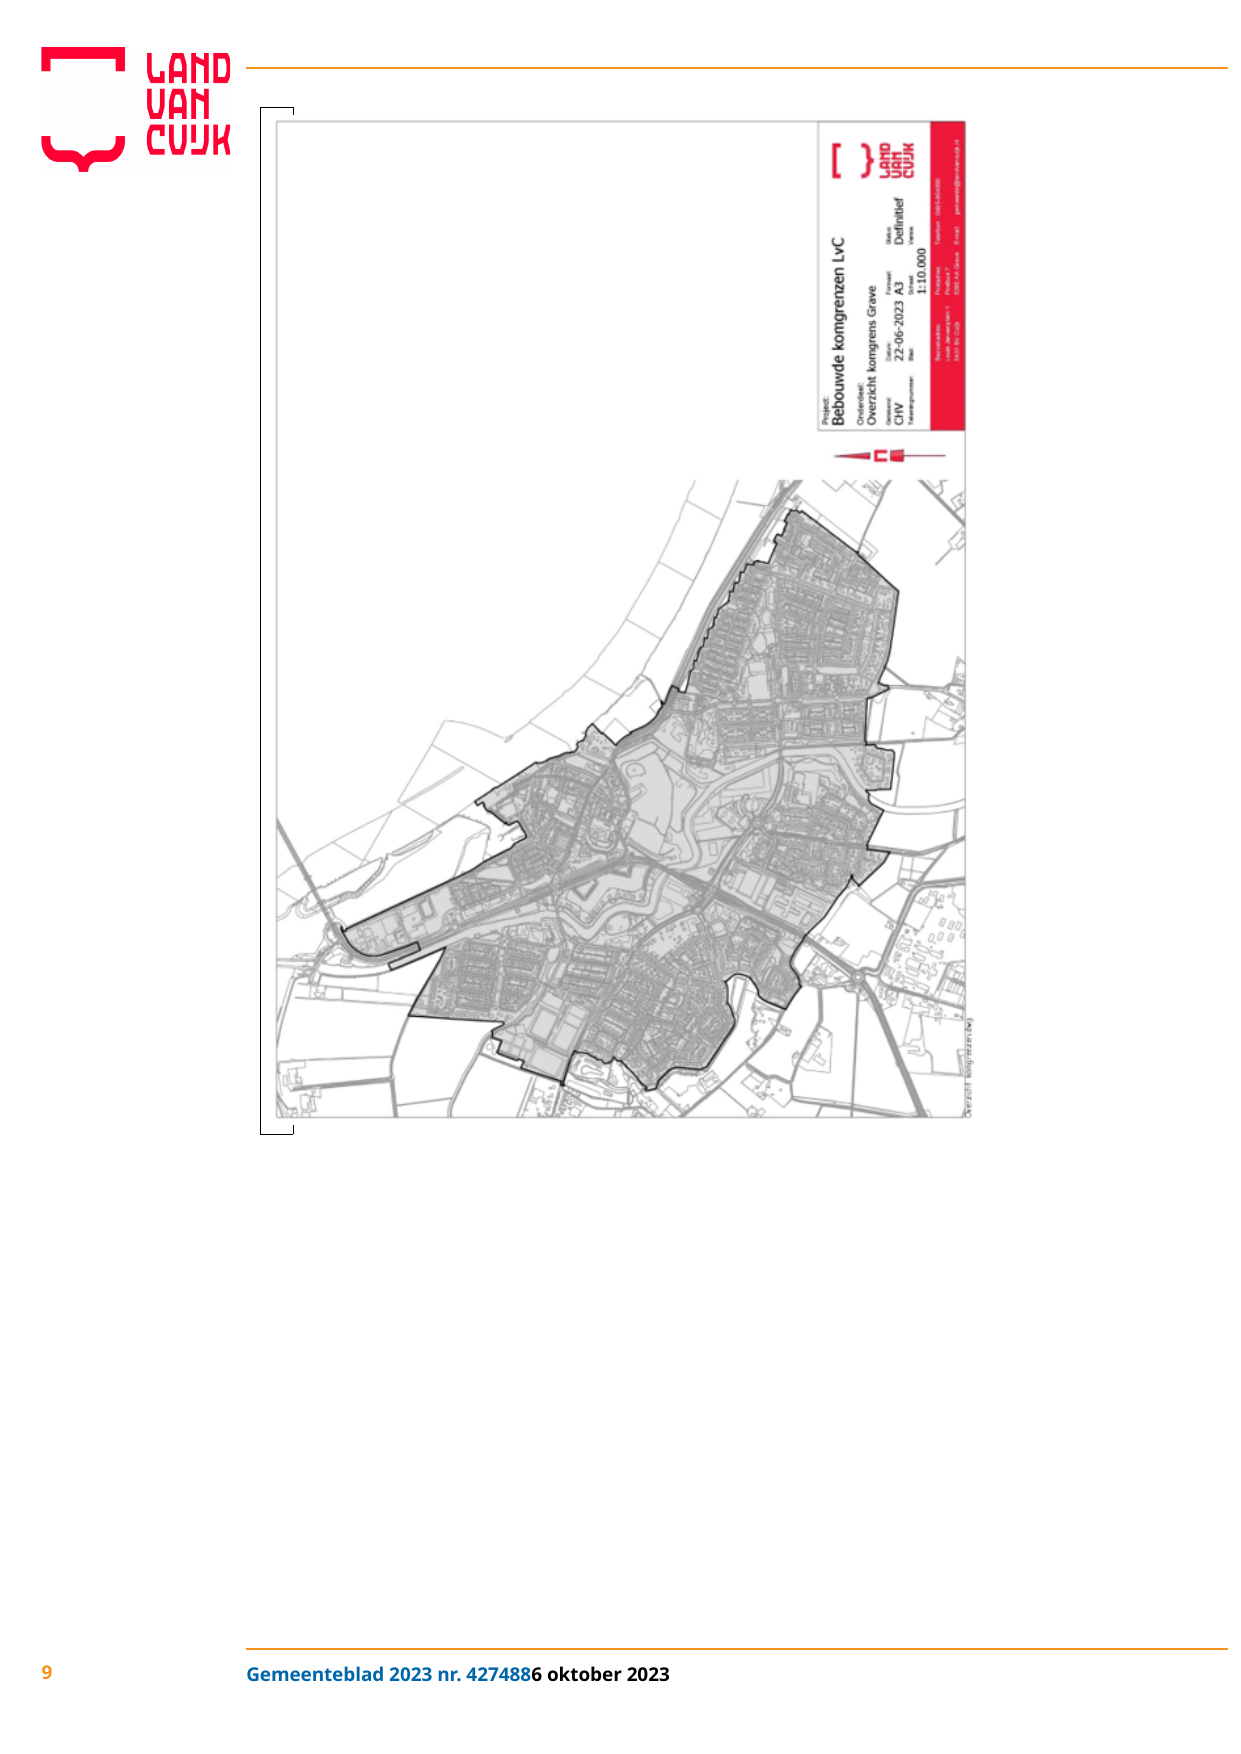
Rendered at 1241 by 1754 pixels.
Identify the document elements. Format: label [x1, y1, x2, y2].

picture [41, 47, 231, 172]
picture [268, 115, 978, 1125]
